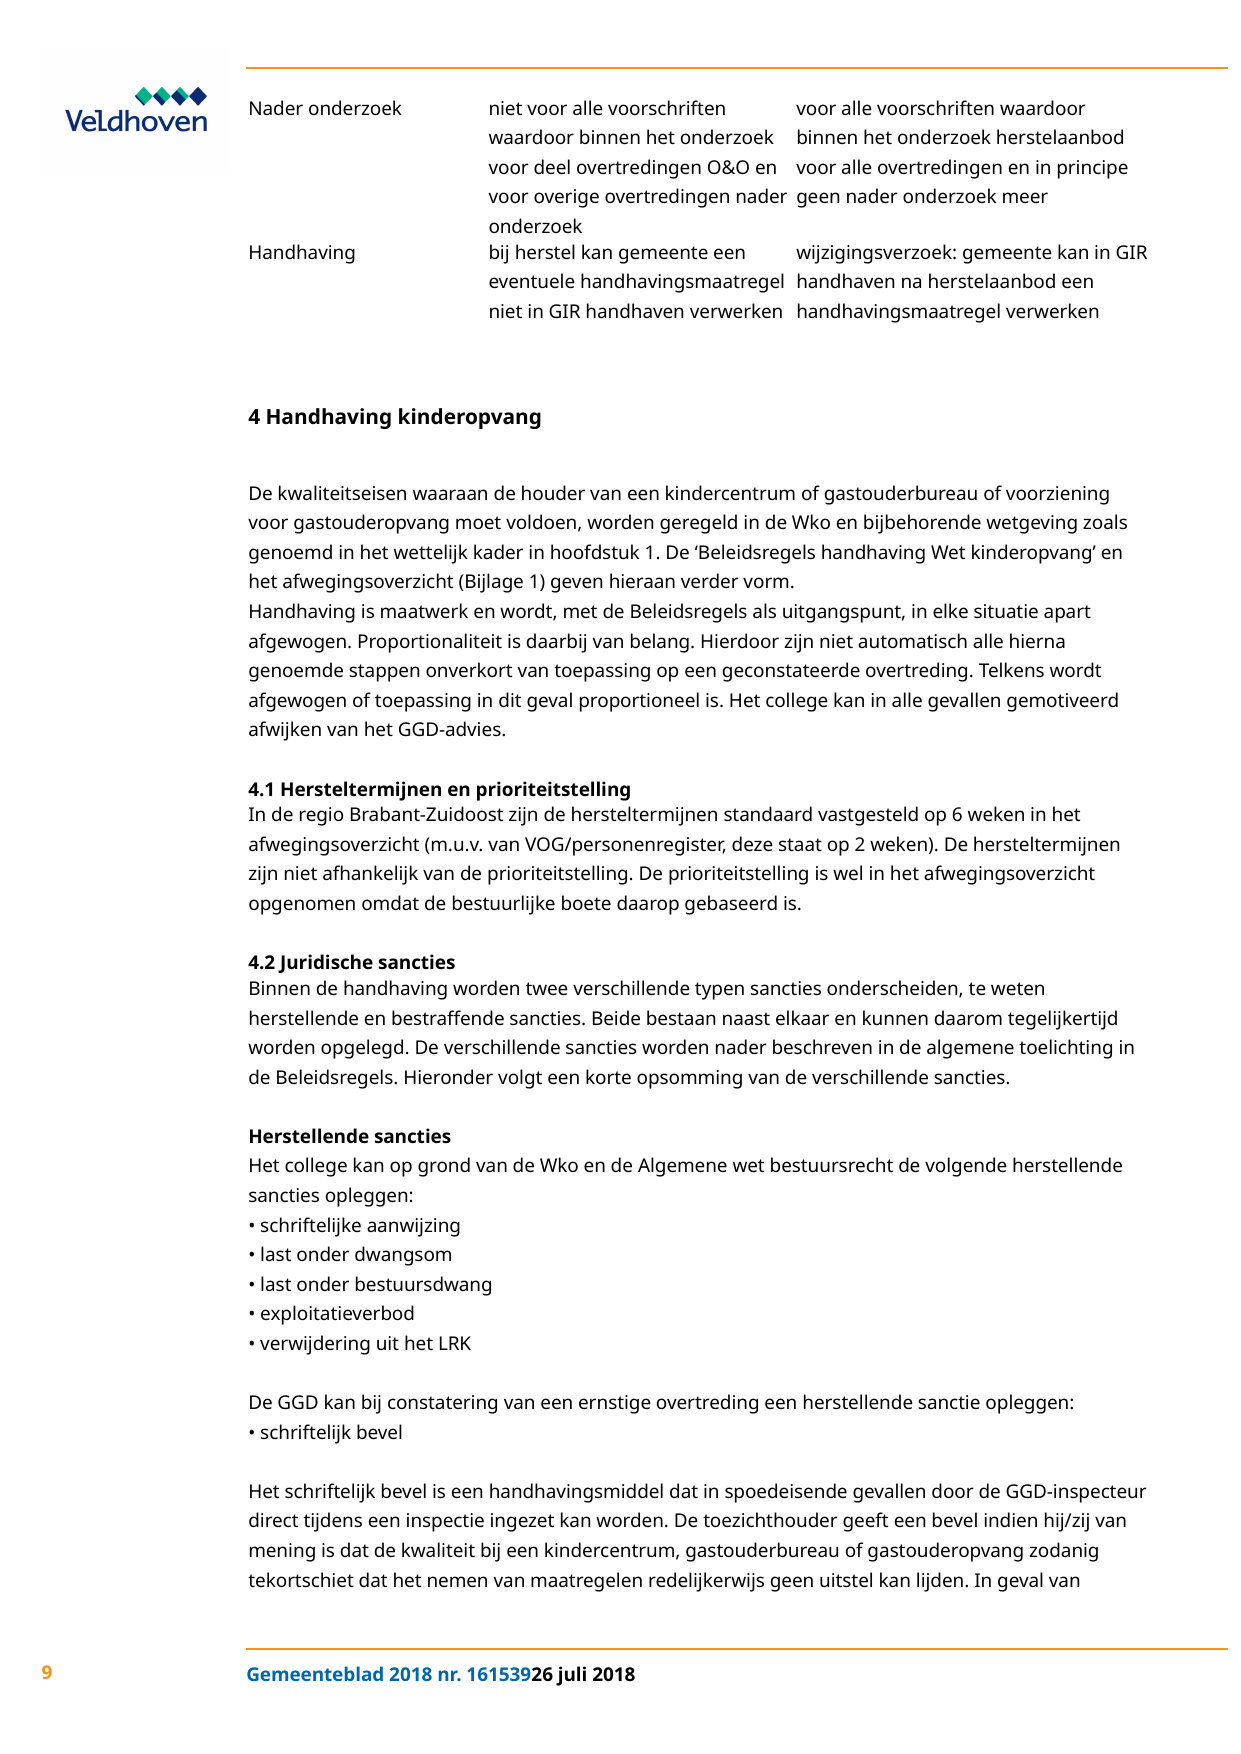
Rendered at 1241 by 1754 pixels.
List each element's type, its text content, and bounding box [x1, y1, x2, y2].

text 4.2 Juridische sancties [248, 949, 1152, 975]
picture [41, 47, 231, 172]
table_cell bij herstel kan gemeente een eventuele handhavingsmaatregel niet in GIR handhaven verwerken [488, 239, 796, 324]
text De kwaliteitseisen waaraan de houder van een kindercentrum of gastouderbureau of voorziening voor gastouderopvang moet voldoen, worden geregeld in de Wko en bijbehorende wetgeving zoals genoemd in het wettelijk kader in hoofdstuk 1. De ‘Beleidsregels handhaving Wet kinderopvang’ en het afwegingsoverzicht (Bijlage 1) geven hieraan verder vorm. [248, 480, 1152, 594]
text De GGD kan bij constatering van een ernstige overtreding een herstellende sanctie opleggen: [248, 1389, 1152, 1415]
text Handhaving is maatwerk en wordt, met de Beleidsregels als uitgangspunt, in elke situatie apart afgewogen. Proportionaliteit is daarbij van belang. Hierdoor zijn niet automatisch alle hierna genoemde stappen onverkort van toepassing op een geconstateerde overtreding. Telkens wordt afgewogen of toepassing in dit geval proportioneel is. Het college kan in alle gevallen gemotiveerd afwijken van het GGD-advies. [248, 598, 1152, 742]
text Binnen de handhaving worden twee verschillende typen sancties onderscheiden, te weten herstellende en bestraffende sancties. Beide bestaan naast elkaar en kunnen daarom tegelijkertijd worden opgelegd. De verschillende sancties worden nader beschreven in de algemene toelichting in de Beleidsregels. Hieronder volgt een korte opsomming van de verschillende sancties. [248, 975, 1152, 1089]
table_cell voor alle voorschriften waardoor binnen het onderzoek herstelaanbod voor alle overtredingen en in principe geen nader onderzoek meer [796, 95, 1152, 239]
text • last onder bestuursdwang [248, 1271, 1152, 1297]
text • schriftelijke aanwijzing [248, 1212, 1152, 1237]
text • last onder dwangsom [248, 1241, 1152, 1267]
text • verwijdering uit het LRK [248, 1330, 1152, 1356]
text Het schriftelijk bevel is een handhavingsmiddel dat in spoedeisende gevallen door de GGD-inspecteur direct tijdens een inspectie ingezet kan worden. De toezichthouder geeft een bevel indien hij/zij van mening is dat de kwaliteit bij een kindercentrum, gastouderbureau of gastouderopvang zodanig tekortschiet dat het nemen van maatregelen redelijkerwijs geen uitstel kan lijden. In geval van [248, 1478, 1152, 1592]
text • schriftelijk bevel [248, 1419, 1152, 1444]
table_cell wijzigingsverzoek: gemeente kan in GIR handhaven na herstelaanbod een handhavingsmaatregel verwerken [796, 239, 1152, 324]
text • exploitatieverbod [248, 1301, 1152, 1326]
text 4.1 Hersteltermijnen en prioriteitstelling [248, 776, 1152, 801]
table_cell Handhaving [248, 239, 488, 324]
table_cell niet voor alle voorschriften waardoor binnen het onderzoek voor deel overtredingen O&O en voor overige overtredingen nader onderzoek [488, 95, 796, 239]
text Herstellende sancties [248, 1123, 1152, 1149]
text 4 Handhaving kinderopvang [248, 402, 1152, 431]
table_cell Nader onderzoek [248, 95, 488, 239]
text Het college kan op grond van de Wko en de Algemene wet bestuursrecht de volgende herstellende sancties opleggen: [248, 1153, 1152, 1208]
text In de regio Brabant-Zuidoost zijn de hersteltermijnen standaard vastgesteld op 6 weken in het afwegingsoverzicht (m.u.v. van VOG/personenregister, deze staat op 2 weken). De hersteltermijnen zijn niet afhankelijk van de prioriteitstelling. De prioriteitstelling is wel in het afwegingsoverzicht opgenomen omdat de bestuurlijke boete daarop gebaseerd is. [248, 801, 1152, 916]
